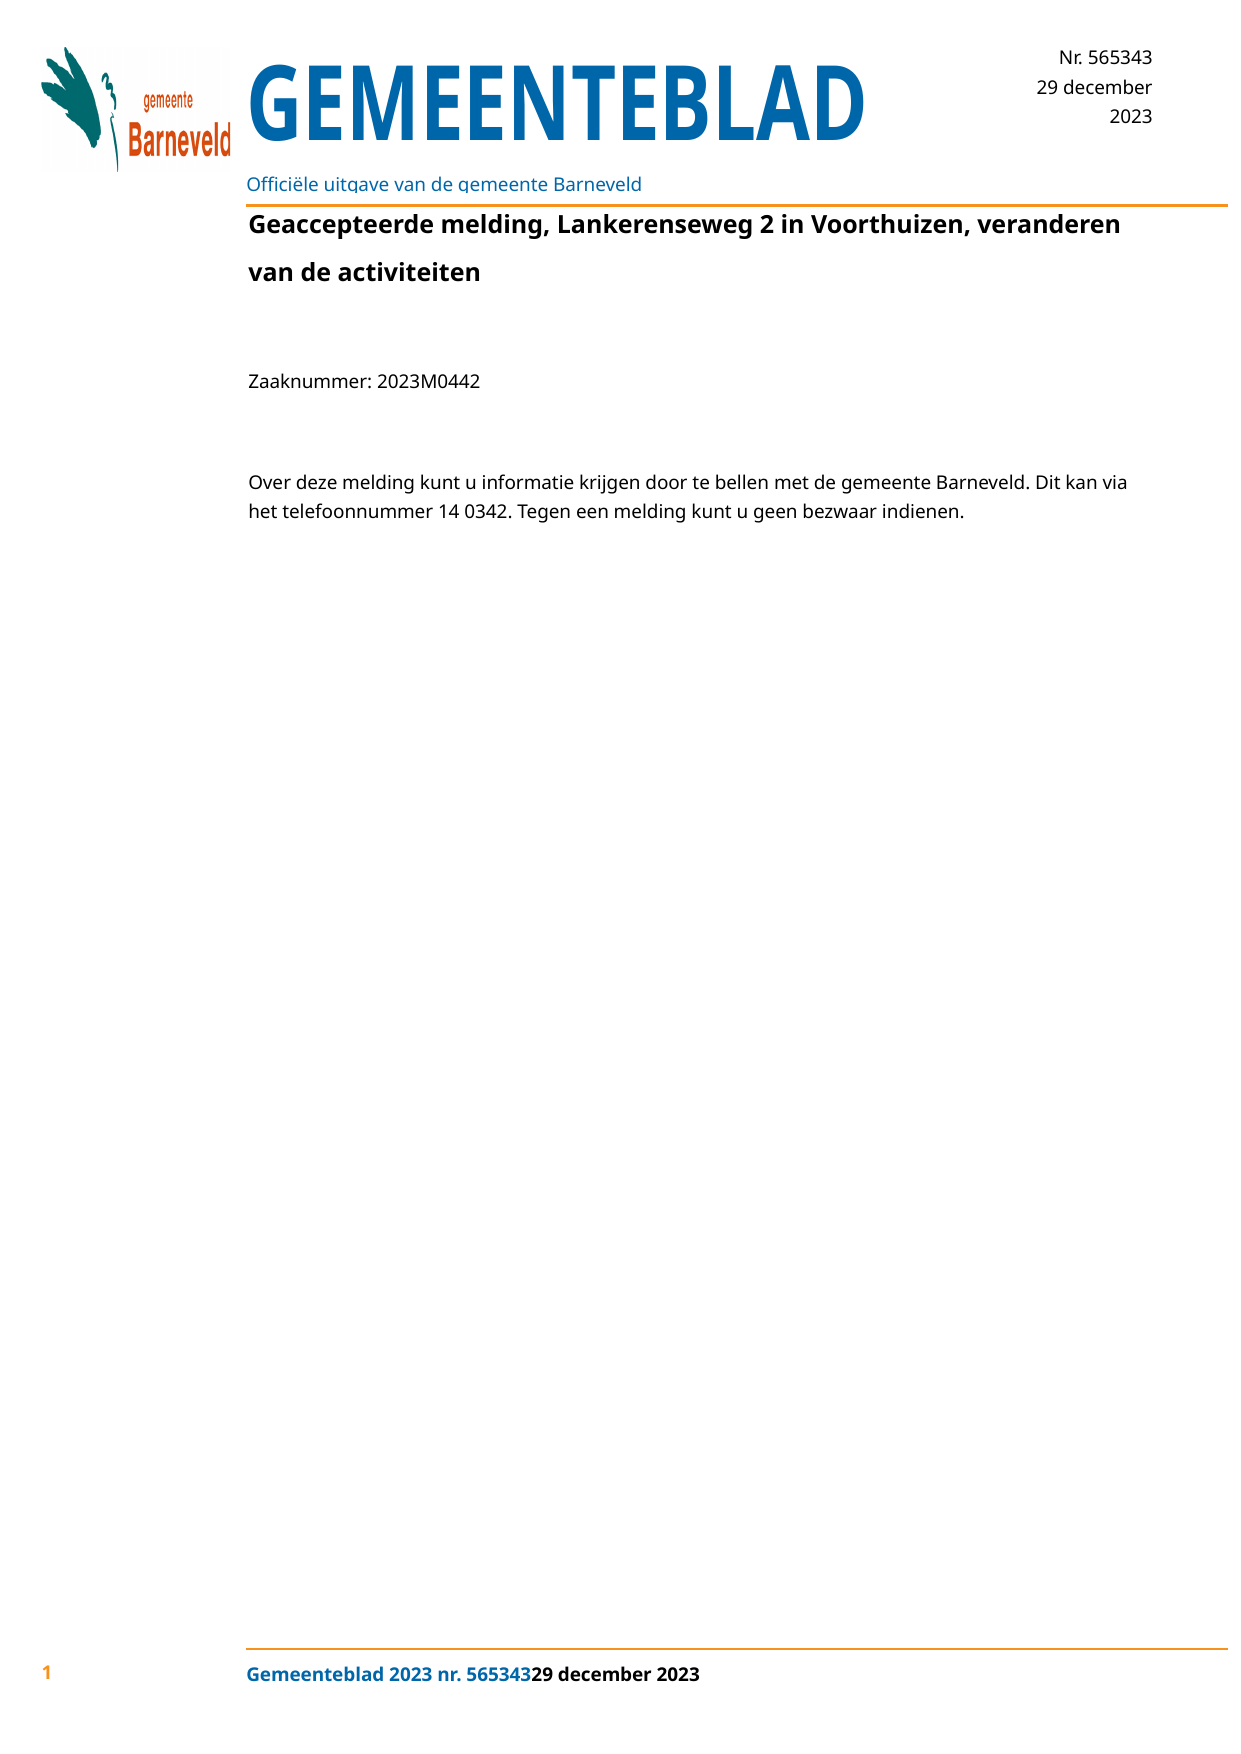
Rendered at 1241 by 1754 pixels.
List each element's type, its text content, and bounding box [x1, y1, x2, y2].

text Over deze melding kunt u informatie krijgen door te bellen met de gemeente Barneveld. Dit kan via het telefoonnummer 14 0342. Tegen een melding kunt u geen bezwaar indienen. [248, 469, 1152, 524]
picture [41, 47, 231, 172]
text Zaaknummer: 2023M0442 [248, 368, 1152, 394]
text Geaccepteerde melding, Lankerenseweg 2 in Voorthuizen, veranderen van de activiteiten [248, 207, 1152, 288]
